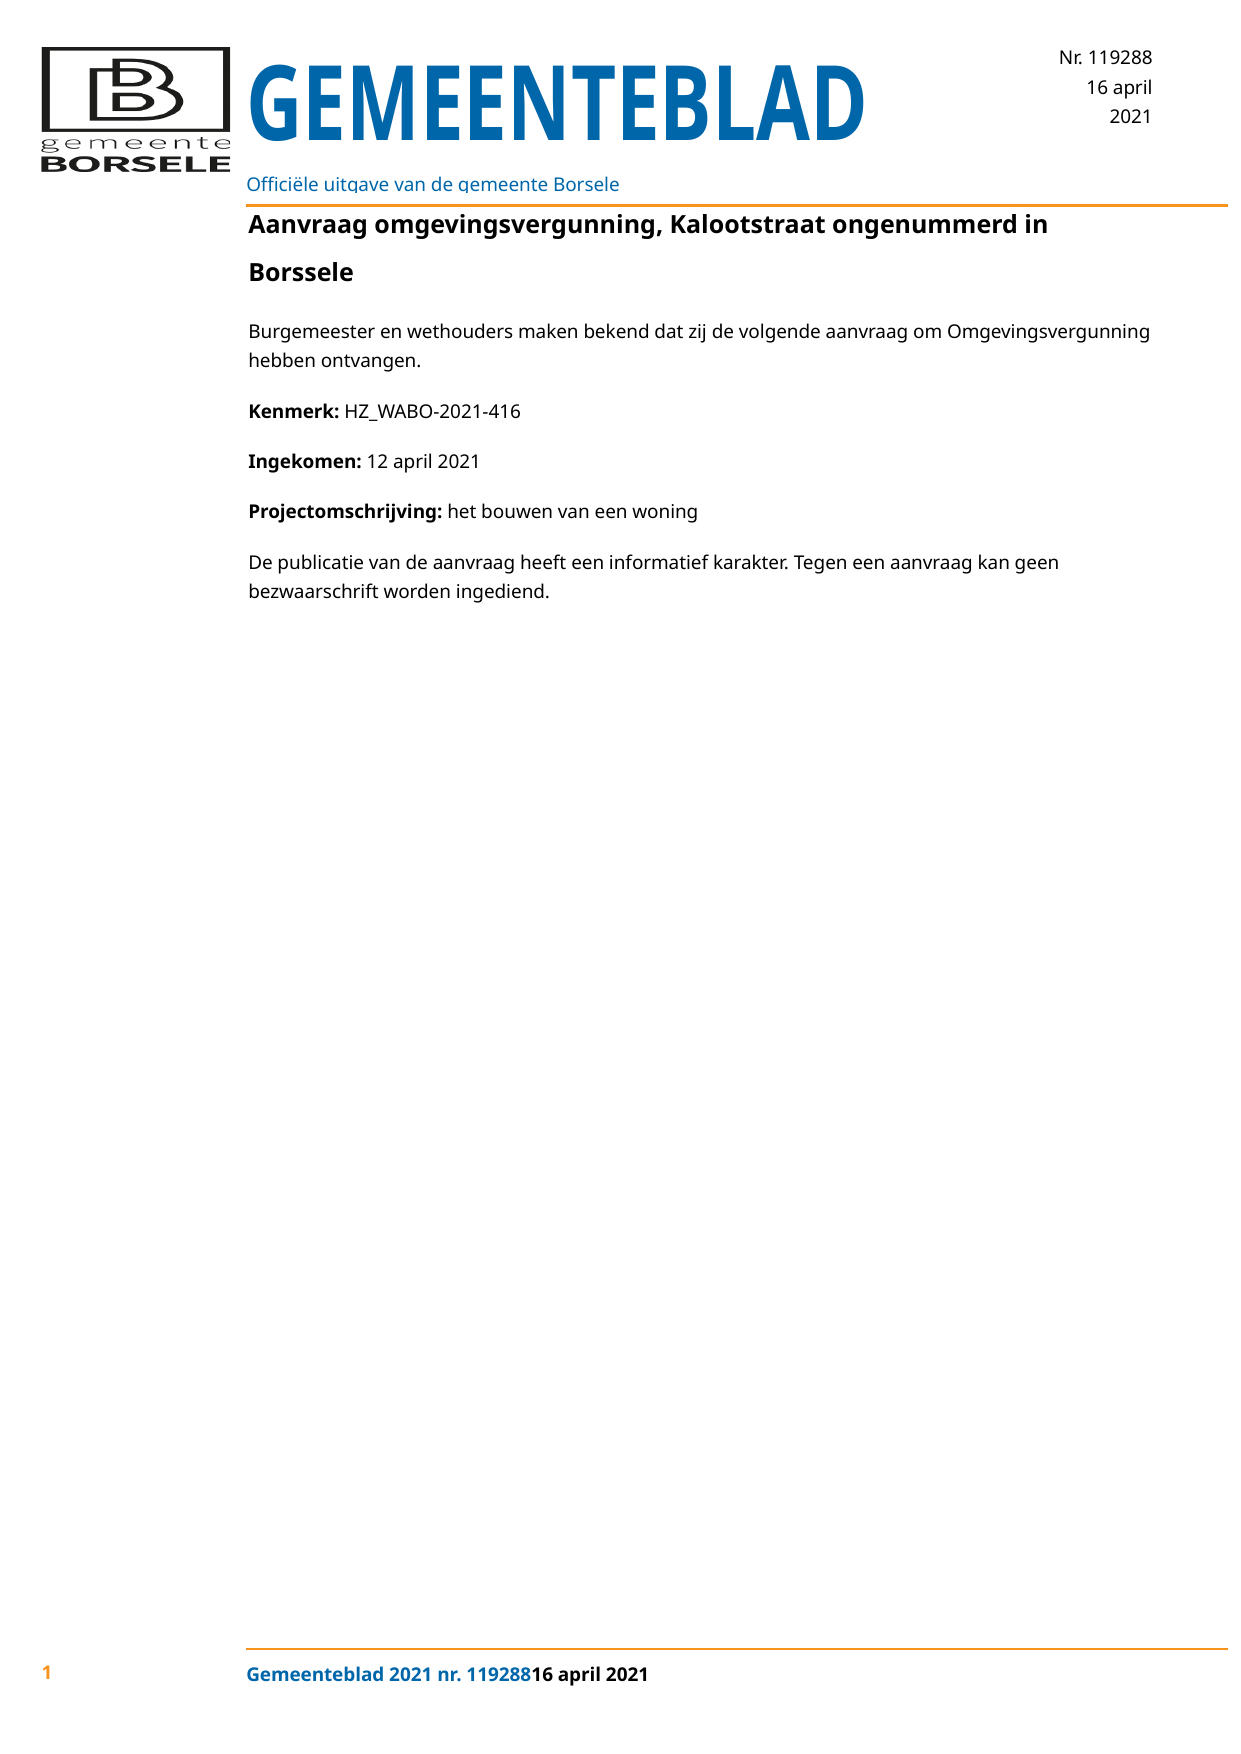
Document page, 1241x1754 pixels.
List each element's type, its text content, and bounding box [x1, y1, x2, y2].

text De publicatie van de aanvraag heeft een informatief karakter. Tegen een aanvraag kan geen bezwaarschrift worden ingediend. [248, 549, 1152, 604]
text Burgemeester en wethouders maken bekend dat zij de volgende aanvraag om Omgevingsvergunning hebben ontvangen. [248, 318, 1152, 373]
text Kenmerk: HZ_WABO-2021-416 [248, 398, 1152, 424]
text Ingekomen: 12 april 2021 [248, 448, 1152, 474]
text Aanvraag omgevingsvergunning, Kalootstraat ongenummerd in Borssele [248, 207, 1152, 288]
picture [41, 47, 231, 172]
text Projectomschrijving: het bouwen van een woning [248, 499, 1152, 524]
